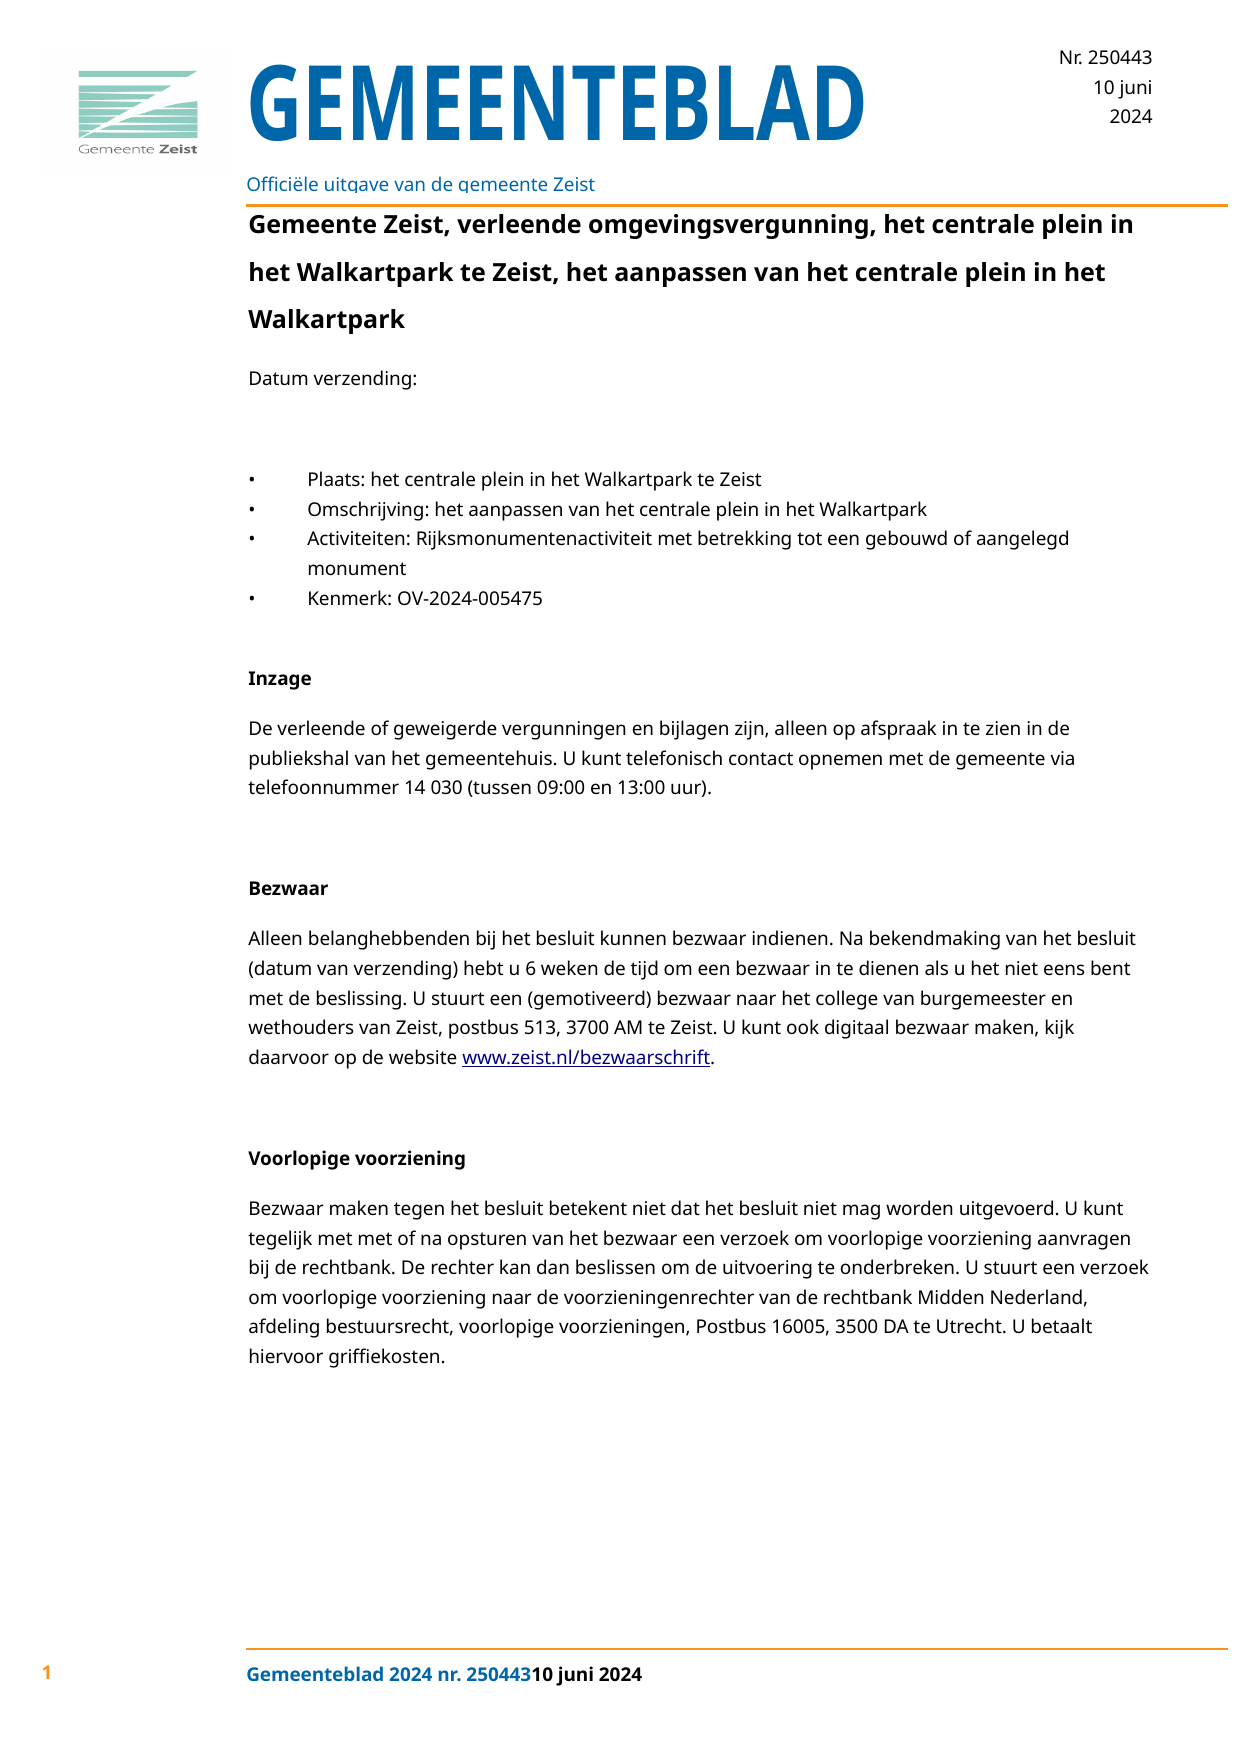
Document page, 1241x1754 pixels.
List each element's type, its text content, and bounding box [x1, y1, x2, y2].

list Activiteiten: Rijksmonumentenactiviteit met betrekking tot een gebouwd of aangelegd monument [248, 526, 1152, 581]
picture [41, 47, 231, 172]
list Kenmerk: OV-2024-005475 [248, 585, 1152, 610]
text Bezwaar [248, 875, 1152, 901]
text Voorlopige voorziening [248, 1145, 1152, 1170]
text Datum verzending: [248, 366, 1152, 391]
list Omschrijving: het aanpassen van het centrale plein in het Walkartpark [248, 496, 1152, 522]
list Plaats: het centrale plein in het Walkartpark te Zeist [248, 466, 1152, 492]
text De verleende of geweigerde vergunningen en bijlagen zijn, alleen op afspraak in te zien in de publiekshal van het gemeentehuis. U kunt telefonisch contact opnemen met de gemeente via telefoonnummer 14 030 (tussen 09:00 en 13:00 uur). [248, 715, 1152, 800]
text Gemeente Zeist, verleende omgevingsvergunning, het centrale plein in het Walkartpark te Zeist, het aanpassen van het centrale plein in het Walkartpark [248, 207, 1152, 336]
text Inzage [248, 665, 1152, 690]
text Alleen belanghebbenden bij het besluit kunnen bezwaar indienen. Na bekendmaking van het besluit (datum van verzending) hebt u 6 weken de tijd om een bezwaar in te dienen als u het niet eens bent met de beslissing. U stuurt een (gemotiveerd) bezwaar naar het college van burgemeester en wethouders van Zeist, postbus 513, 3700 AM te Zeist. U kunt ook digitaal bezwaar maken, kijk daarvoor op de website www.zeist.nl/bezwaarschrift. [248, 926, 1152, 1069]
text Bezwaar maken tegen het besluit betekent niet dat het besluit niet mag worden uitgevoerd. U kunt tegelijk met met of na opsturen van het bezwaar een verzoek om voorlopige voorziening aanvragen bij de rechtbank. De rechter kan dan beslissen om de uitvoering te onderbreken. U stuurt een verzoek om voorlopige voorziening naar de voorzieningenrechter van de rechtbank Midden Nederland, afdeling bestuursrecht, voorlopige voorzieningen, Postbus 16005, 3500 DA te Utrecht. U betaalt hiervoor griffiekosten. [248, 1195, 1152, 1369]
